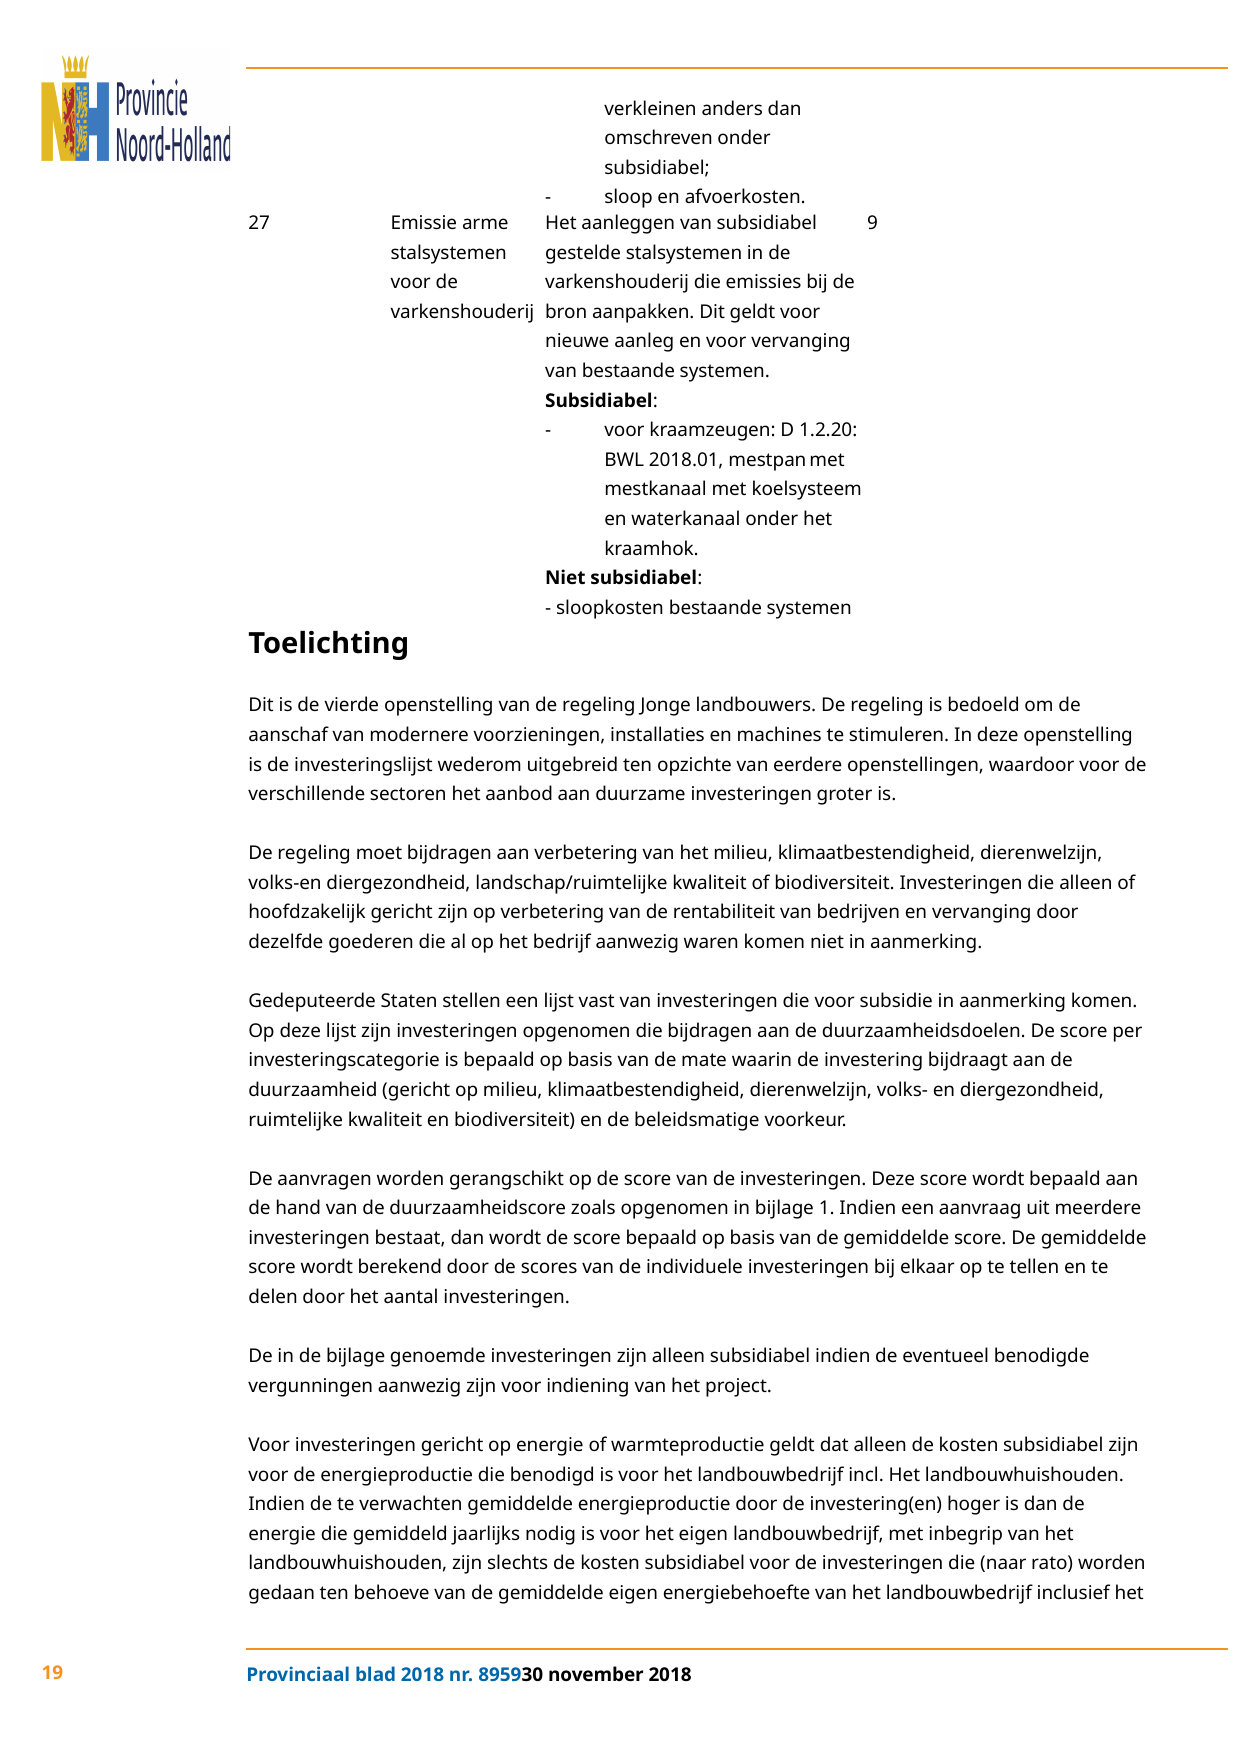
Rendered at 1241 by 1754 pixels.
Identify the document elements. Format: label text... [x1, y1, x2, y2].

text De aanvragen worden gerangschikt op de score van de investeringen. Deze score wordt bepaald aan de hand van de duurzaamheidscore zoals opgenomen in bijlage 1. Indien een aanvraag uit meerdere investeringen bestaat, dan wordt de score bepaald op basis van de gemiddelde score. De gemiddelde score wordt berekend door de scores van de individuele investeringen bij elkaar op te tellen en te delen door het aantal investeringen. [248, 1165, 1152, 1309]
text Voor investeringen gericht op energie of warmteproductie geldt dat alleen de kosten subsidiabel zijn voor de energieproductie die benodigd is voor het landbouwbedrijf incl. Het landbouwhuishouden. Indien de te verwachten gemiddelde energieproductie door de investering(en) hoger is dan de energie die gemiddeld jaarlijks nodig is voor het eigen landbouwbedrijf, met inbegrip van het landbouwhuishouden, zijn slechts de kosten subsidiabel voor de investeringen die (naar rato) worden gedaan ten behoeve van de gemiddelde eigen energiebehoefte van het landbouwbedrijf inclusief het [248, 1431, 1152, 1605]
table_cell [248, 95, 390, 209]
table_cell [867, 95, 1009, 209]
table_cell verkleinen anders dan omschreven onder subsidiabel; sloop en afvoerkosten. [545, 95, 867, 209]
text Gedeputeerde Staten stellen een lijst vast van investeringen die voor subsidie in aanmerking komen. Op deze lijst zijn investeringen opgenomen die bijdragen aan de duurzaamheidsdoelen. De score per investeringscategorie is bepaald op basis van de mate waarin de investering bijdraagt aan de duurzaamheid (gericht op milieu, klimaatbestendigheid, dierenwelzijn, volks- en diergezondheid, ruimtelijke kwaliteit en biodiversiteit) en de beleidsmatige voorkeur. [248, 987, 1152, 1132]
picture [41, 47, 231, 172]
table_cell Emissie arme stalsystemen voor de varkenshouderij [390, 209, 545, 619]
table_cell 9 [867, 209, 1152, 619]
text De in de bijlage genoemde investeringen zijn alleen subsidiabel indien de eventueel benodigde vergunningen aanwezig zijn voor indiening van het project. [248, 1342, 1152, 1398]
text De regeling moet bijdragen aan verbetering van het milieu, klimaatbestendigheid, dierenwelzijn, volks-en diergezondheid, landschap/ruimtelijke kwaliteit of biodiversiteit. Investeringen die alleen of hoofdzakelijk gericht zijn op verbetering van de rentabiliteit van bedrijven en vervanging door dezelfde goederen die al op het bedrijf aanwezig waren komen niet in aanmerking. [248, 839, 1152, 954]
table_cell [390, 95, 545, 209]
table_cell 27 [248, 209, 390, 619]
text Dit is de vierde openstelling van de regeling Jonge landbouwers. De regeling is bedoeld om de aanschaf van modernere voorzieningen, installaties en machines te stimuleren. In deze openstelling is de investeringslijst wederom uitgebreid ten opzichte van eerdere openstellingen, waardoor voor de verschillende sectoren het aanbod aan duurzame investeringen groter is. [248, 692, 1152, 806]
text Toelichting [248, 623, 1152, 662]
table_cell Het aanleggen van subsidiabel gestelde stalsystemen in de varkenshouderij die emissies bij de bron aanpakken. Dit geldt voor nieuwe aanleg en voor vervanging van bestaande systemen. Subsidiabel: voor kraamzeugen: D 1.2.20: BWL 2018.01, mestpan met mestkanaal met koelsysteem en waterkanaal onder het kraamhok. Niet subsidiabel: - sloopkosten bestaande systemen [545, 209, 867, 619]
